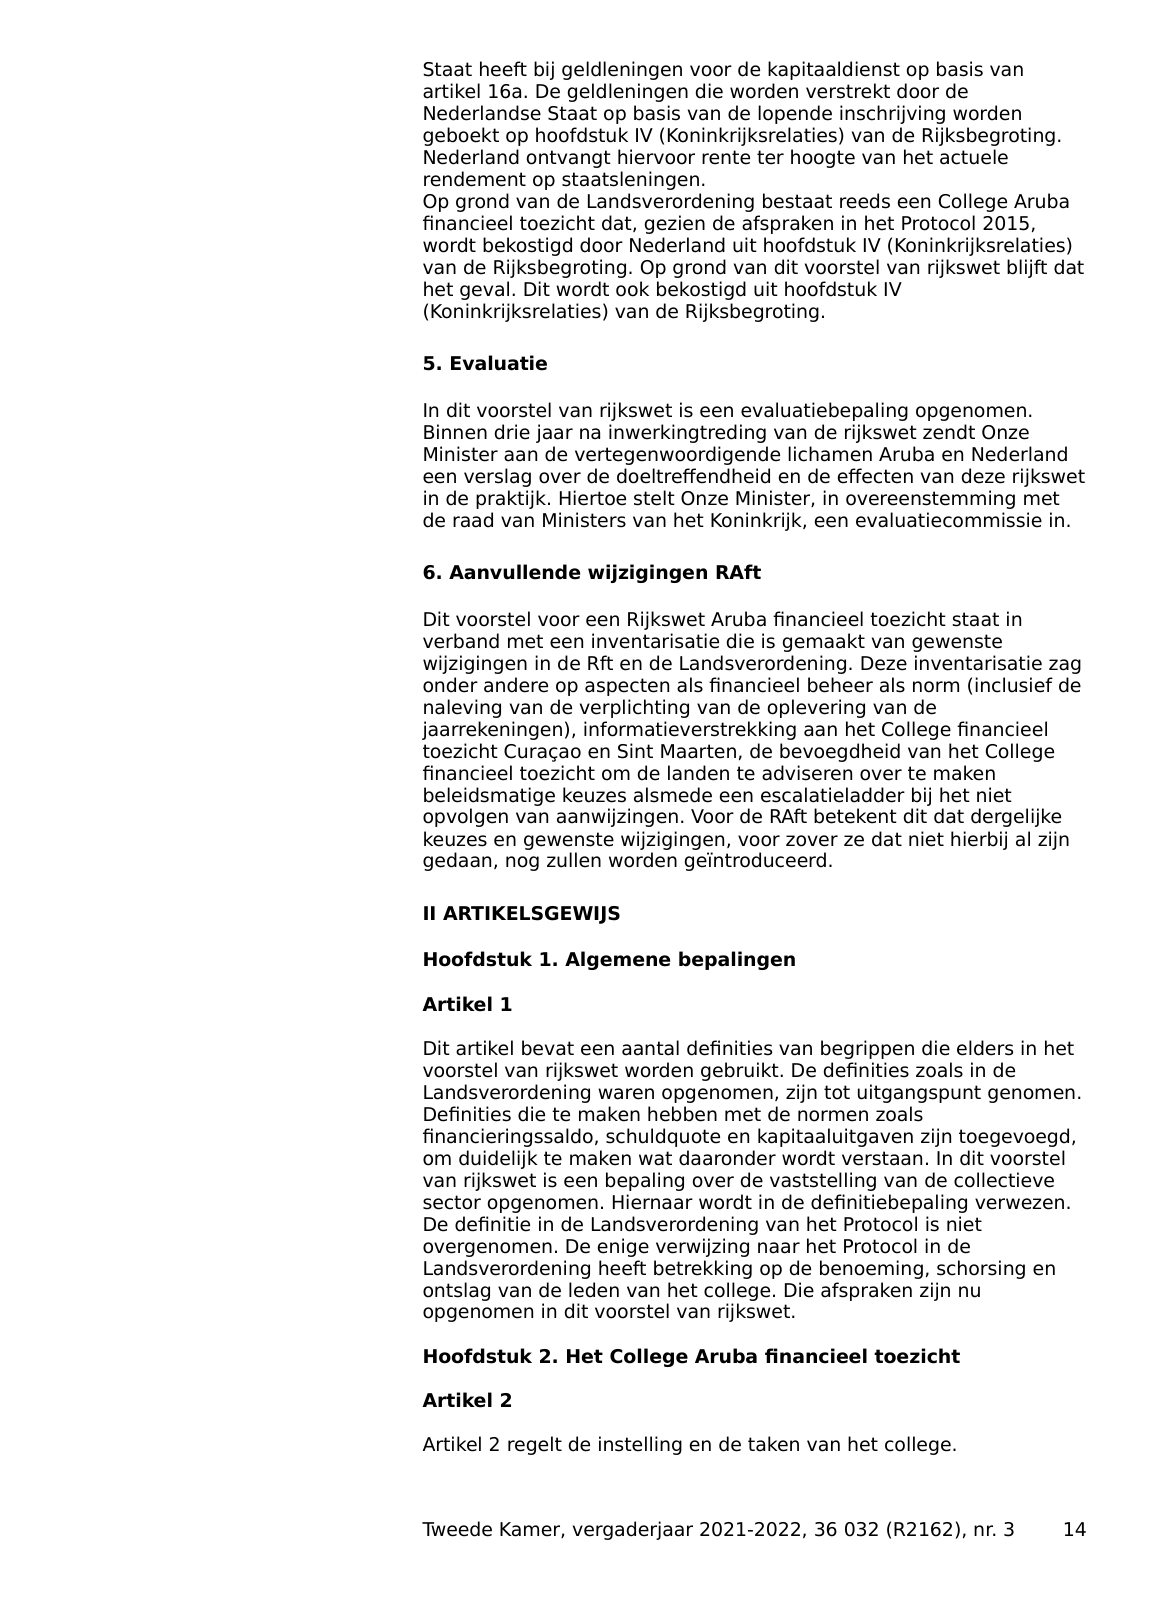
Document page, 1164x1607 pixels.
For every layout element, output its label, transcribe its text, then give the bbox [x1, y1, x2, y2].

text Op grond van de Landsverordening bestaat reeds een College Aruba financieel toezicht dat, gezien de afspraken in het Protocol 2015, wordt bekostigd door Nederland uit hoofdstuk IV (Koninkrijksrelaties) van de Rijksbegroting. Op grond van dit voorstel van rijkswet blijft dat het geval. Dit wordt ook bekostigd uit hoofdstuk IV (Koninkrijksrelaties) van de Rijksbegroting. [422, 191, 1087, 323]
subtitle Hoofdstuk 2. Het College Aruba financieel toezicht [422, 1346, 1087, 1368]
subtitle Artikel 2 [422, 1390, 1087, 1412]
text Dit artikel bevat een aantal definities van begrippen die elders in het voorstel van rijkswet worden gebruikt. De definities zoals in de Landsverordening waren opgenomen, zijn tot uitgangspunt genomen. Definities die te maken hebben met de normen zoals financieringssaldo, schuldquote en kapitaaluitgaven zijn toegevoegd, om duidelijk te maken wat daaronder wordt verstaan. In dit voorstel van rijkswet is een bepaling over de vaststelling van de collectieve sector opgenomen. Hiernaar wordt in de definitiebepaling verwezen. De definitie in de Landsverordening van het Protocol is niet overgenomen. De enige verwijzing naar het Protocol in de Landsverordening heeft betrekking op de benoeming, schorsing en ontslag van de leden van het college. Die afspraken zijn nu opgenomen in dit voorstel van rijkswet. [422, 1038, 1087, 1323]
subtitle II ARTIKELSGEWIJS [422, 902, 1087, 924]
subtitle Hoofdstuk 1. Algemene bepalingen [422, 949, 1087, 971]
text Dit voorstel voor een Rijkswet Aruba financieel toezicht staat in verband met een inventarisatie die is gemaakt van gewenste wijzigingen in de Rft en de Landsverordening. Deze inventarisatie zag onder andere op aspecten als financieel beheer als norm (inclusief de naleving van de verplichting van de oplevering van de jaarrekeningen), informatieverstrekking aan het College financieel toezicht Curaçao en Sint Maarten, de bevoegdheid van het College financieel toezicht om de landen te adviseren over te maken beleidsmatige keuzes alsmede een escalatieladder bij het niet opvolgen van aanwijzingen. Voor de RAft betekent dit dat dergelijke keuzes en gewenste wijzigingen, voor zover ze dat niet hierbij al zijn gedaan, nog zullen worden geïntroduceerd. [422, 609, 1087, 872]
text Artikel 2 regelt de instelling en de taken van het college. [422, 1434, 1087, 1456]
subtitle Artikel 1 [422, 993, 1087, 1016]
text In dit voorstel van rijkswet is een evaluatiebepaling opgenomen. Binnen drie jaar na inwerkingtreding van de rijkswet zendt Onze Minister aan de vertegenwoordigende lichamen Aruba en Nederland een verslag over de doeltreffendheid en de effecten van deze rijkswet in de praktijk. Hiertoe stelt Onze Minister, in overeenstemming met de raad van Ministers van het Koninkrijk, een evaluatiecommissie in. [422, 400, 1087, 532]
text Staat heeft bij geldleningen voor de kapitaaldienst op basis van artikel 16a. De geldleningen die worden verstrekt door de Nederlandse Staat op basis van de lopende inschrijving worden geboekt op hoofdstuk IV (Koninkrijksrelaties) van de Rijksbegroting. Nederland ontvangt hiervoor rente ter hoogte van het actuele rendement op staatsleningen. [422, 59, 1087, 191]
subtitle 5. Evaluatie [422, 353, 1087, 375]
subtitle 6. Aanvullende wijzigingen RAft [422, 562, 1087, 584]
